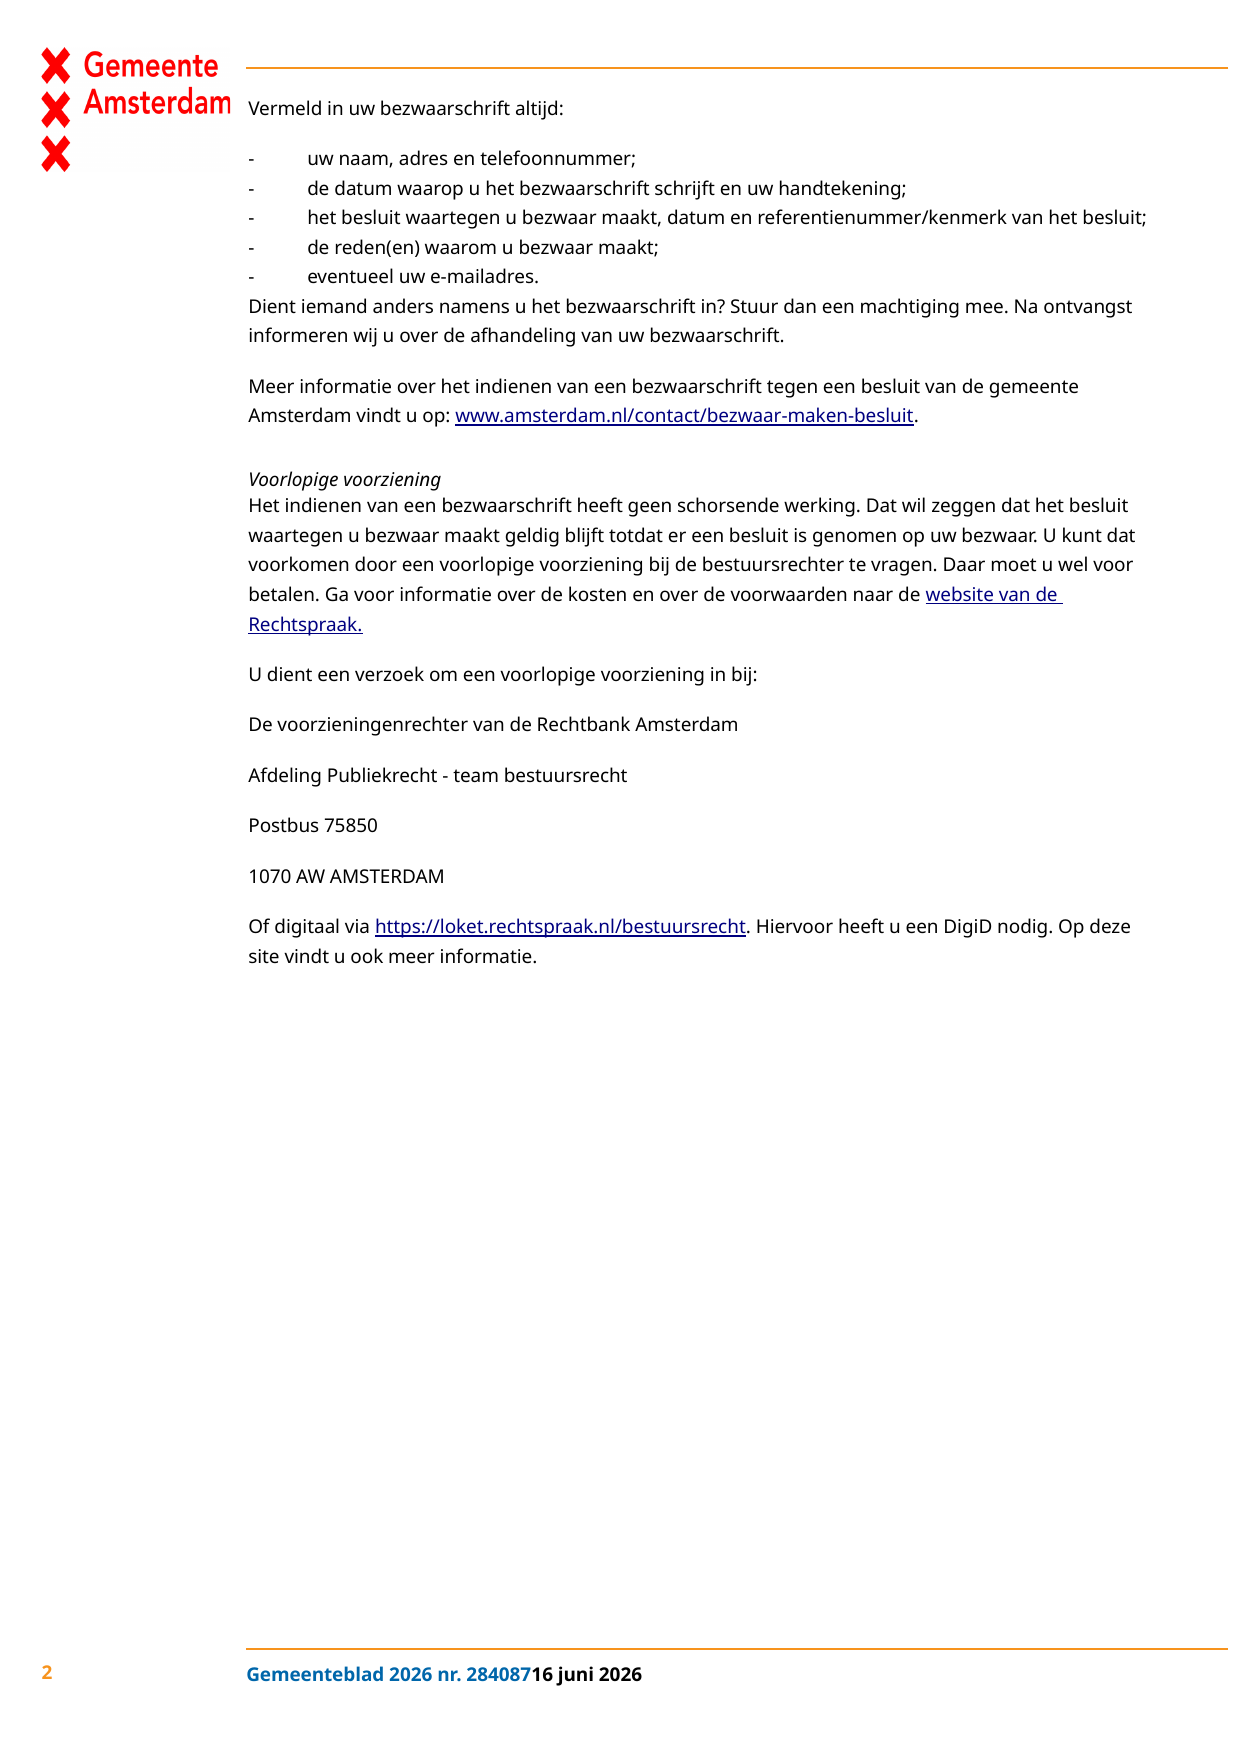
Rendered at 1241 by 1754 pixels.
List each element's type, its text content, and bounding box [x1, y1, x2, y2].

list het besluit waartegen u bezwaar maakt, datum en referentienummer/kenmerk van het besluit; [248, 204, 1152, 230]
text 1070 AW AMSTERDAM [248, 863, 1152, 888]
picture [41, 47, 231, 172]
text Voorlopige voorziening [248, 467, 1152, 492]
list de datum waarop u het bezwaarschrift schrijft en uw handtekening; [248, 175, 1152, 201]
text Of digitaal via https://loket.rechtspraak.nl/bestuursrecht. Hiervoor heeft u een DigiD nodig. Op deze site vindt u ook meer informatie. [248, 913, 1152, 968]
text Vermeld in uw bezwaarschrift altijd: [248, 95, 1152, 121]
text Dient iemand anders namens u het bezwaarschrift in? Stuur dan een machtiging mee. Na ontvangst informeren wij u over de afhandeling van uw bezwaarschrift. [248, 293, 1152, 348]
text Postbus 75850 [248, 812, 1152, 838]
list eventueel uw e-mailadres. [248, 263, 1152, 289]
list de reden(en) waarom u bezwaar maakt; [248, 234, 1152, 260]
text De voorzieningenrechter van de Rechtbank Amsterdam [248, 712, 1152, 737]
list uw naam, adres en telefoonnummer; [248, 145, 1152, 171]
text Meer informatie over het indienen van een bezwaarschrift tegen een besluit van de gemeente Amsterdam vindt u op: www.amsterdam.nl/contact/bezwaar-maken-besluit. [248, 373, 1152, 428]
text Afdeling Publiekrecht - team bestuursrecht [248, 762, 1152, 788]
text U dient een verzoek om een voorlopige voorziening in bij: [248, 661, 1152, 687]
text Het indienen van een bezwaarschrift heeft geen schorsende werking. Dat wil zeggen dat het besluit waartegen u bezwaar maakt geldig blijft totdat er een besluit is genomen op uw bezwaar. U kunt dat voorkomen door een voorlopige voorziening bij de bestuursrechter te vragen. Daar moet u wel voor betalen. Ga voor informatie over de kosten en over de voorwaarden naar de website van de Rechtspraak. [248, 492, 1152, 636]
